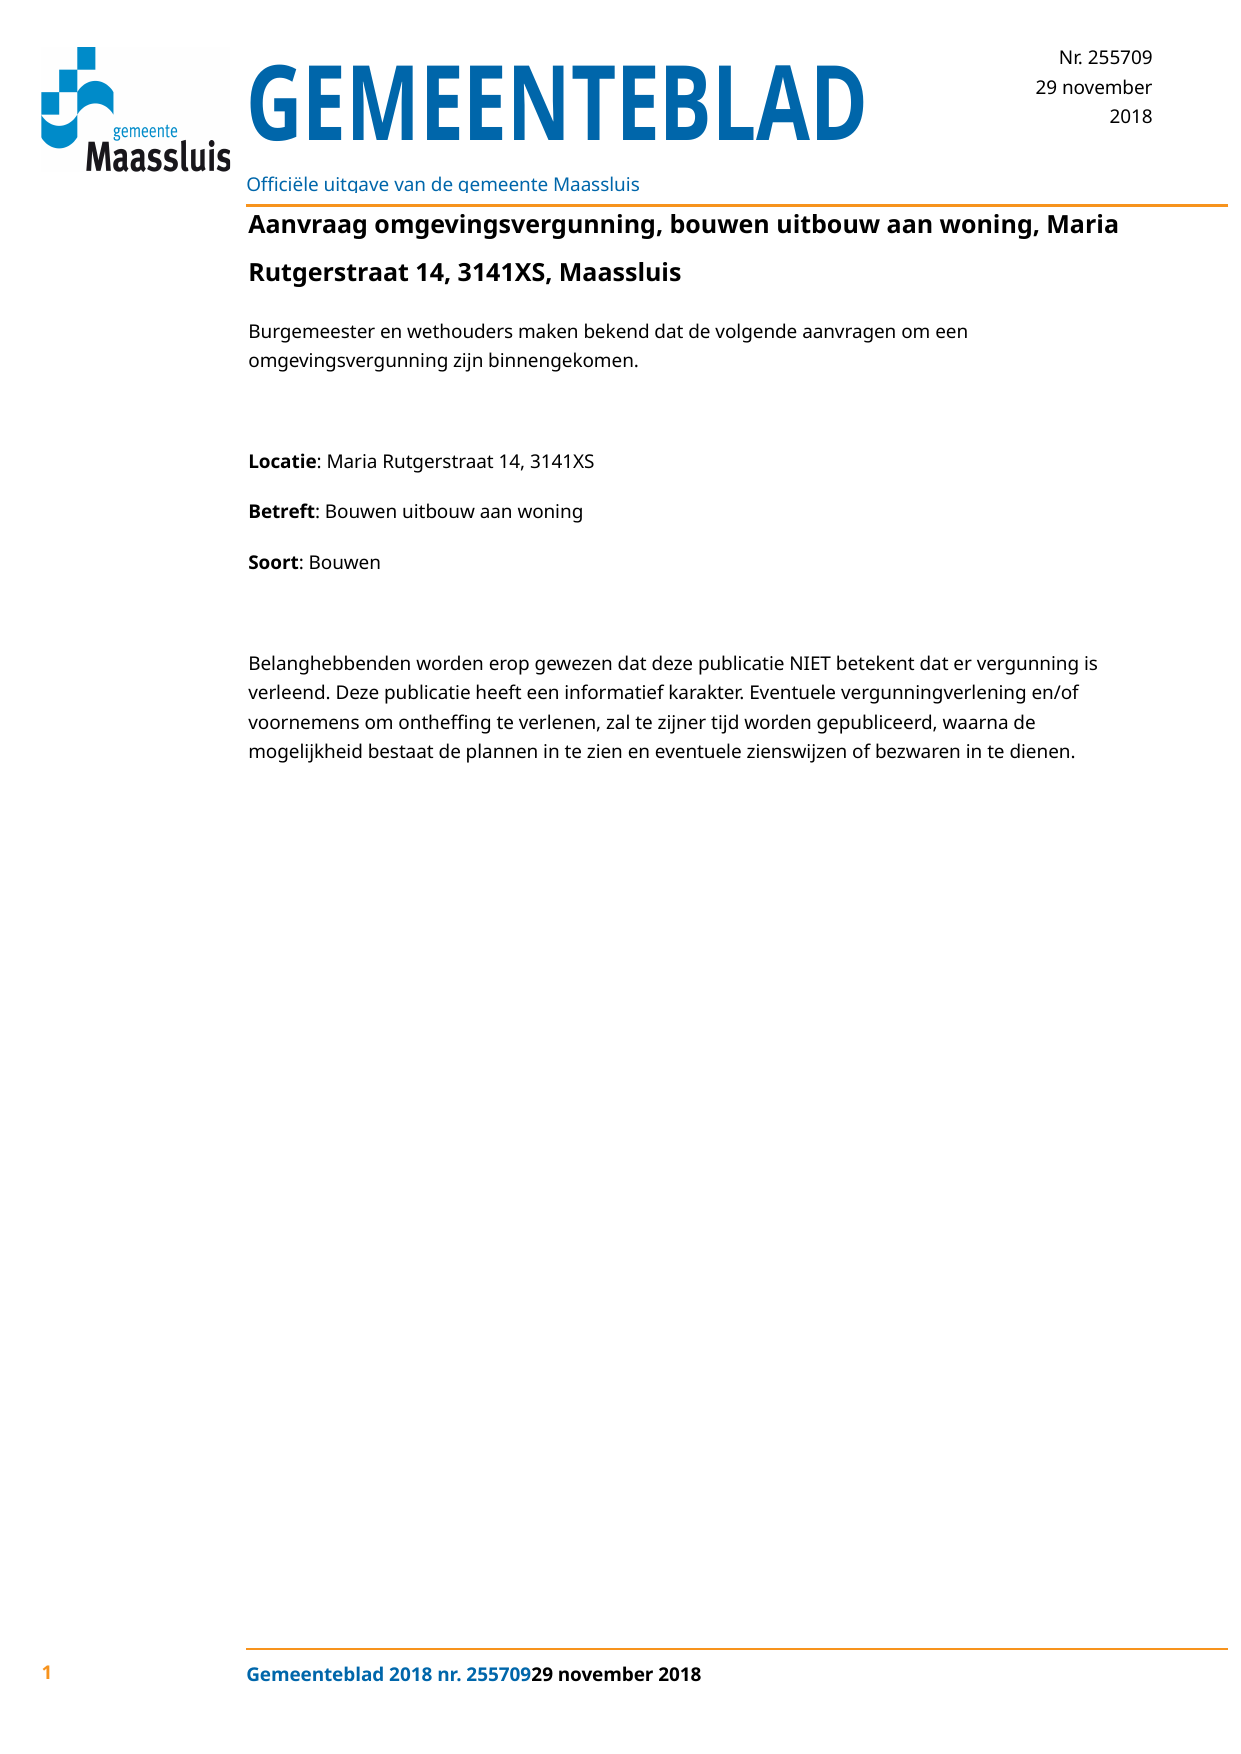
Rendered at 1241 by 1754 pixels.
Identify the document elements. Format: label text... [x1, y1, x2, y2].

text Burgemeester en wethouders maken bekend dat de volgende aanvragen om een omgevingsvergunning zijn binnengekomen. [248, 318, 1152, 373]
text Betreft: Bouwen uitbouw aan woning [248, 499, 1152, 524]
text Locatie: Maria Rutgerstraat 14, 3141XS [248, 448, 1152, 474]
picture [41, 47, 77, 92]
picture [41, 47, 231, 172]
text Soort: Bouwen [248, 549, 1152, 575]
text Belanghebbenden worden erop gewezen dat deze publicatie NIET betekent dat er vergunning is verleend. Deze publicatie heeft een informatief karakter. Eventuele vergunningverlening en/of voornemens om ontheffing te verlenen, zal te zijner tijd worden gepubliceerd, waarna de mogelijkheid bestaat de plannen in te zien en eventuele zienswijzen of bezwaren in te dienen. [248, 650, 1152, 764]
text Aanvraag omgevingsvergunning, bouwen uitbouw aan woning, Maria Rutgerstraat 14, 3141XS, Maassluis [248, 207, 1152, 288]
